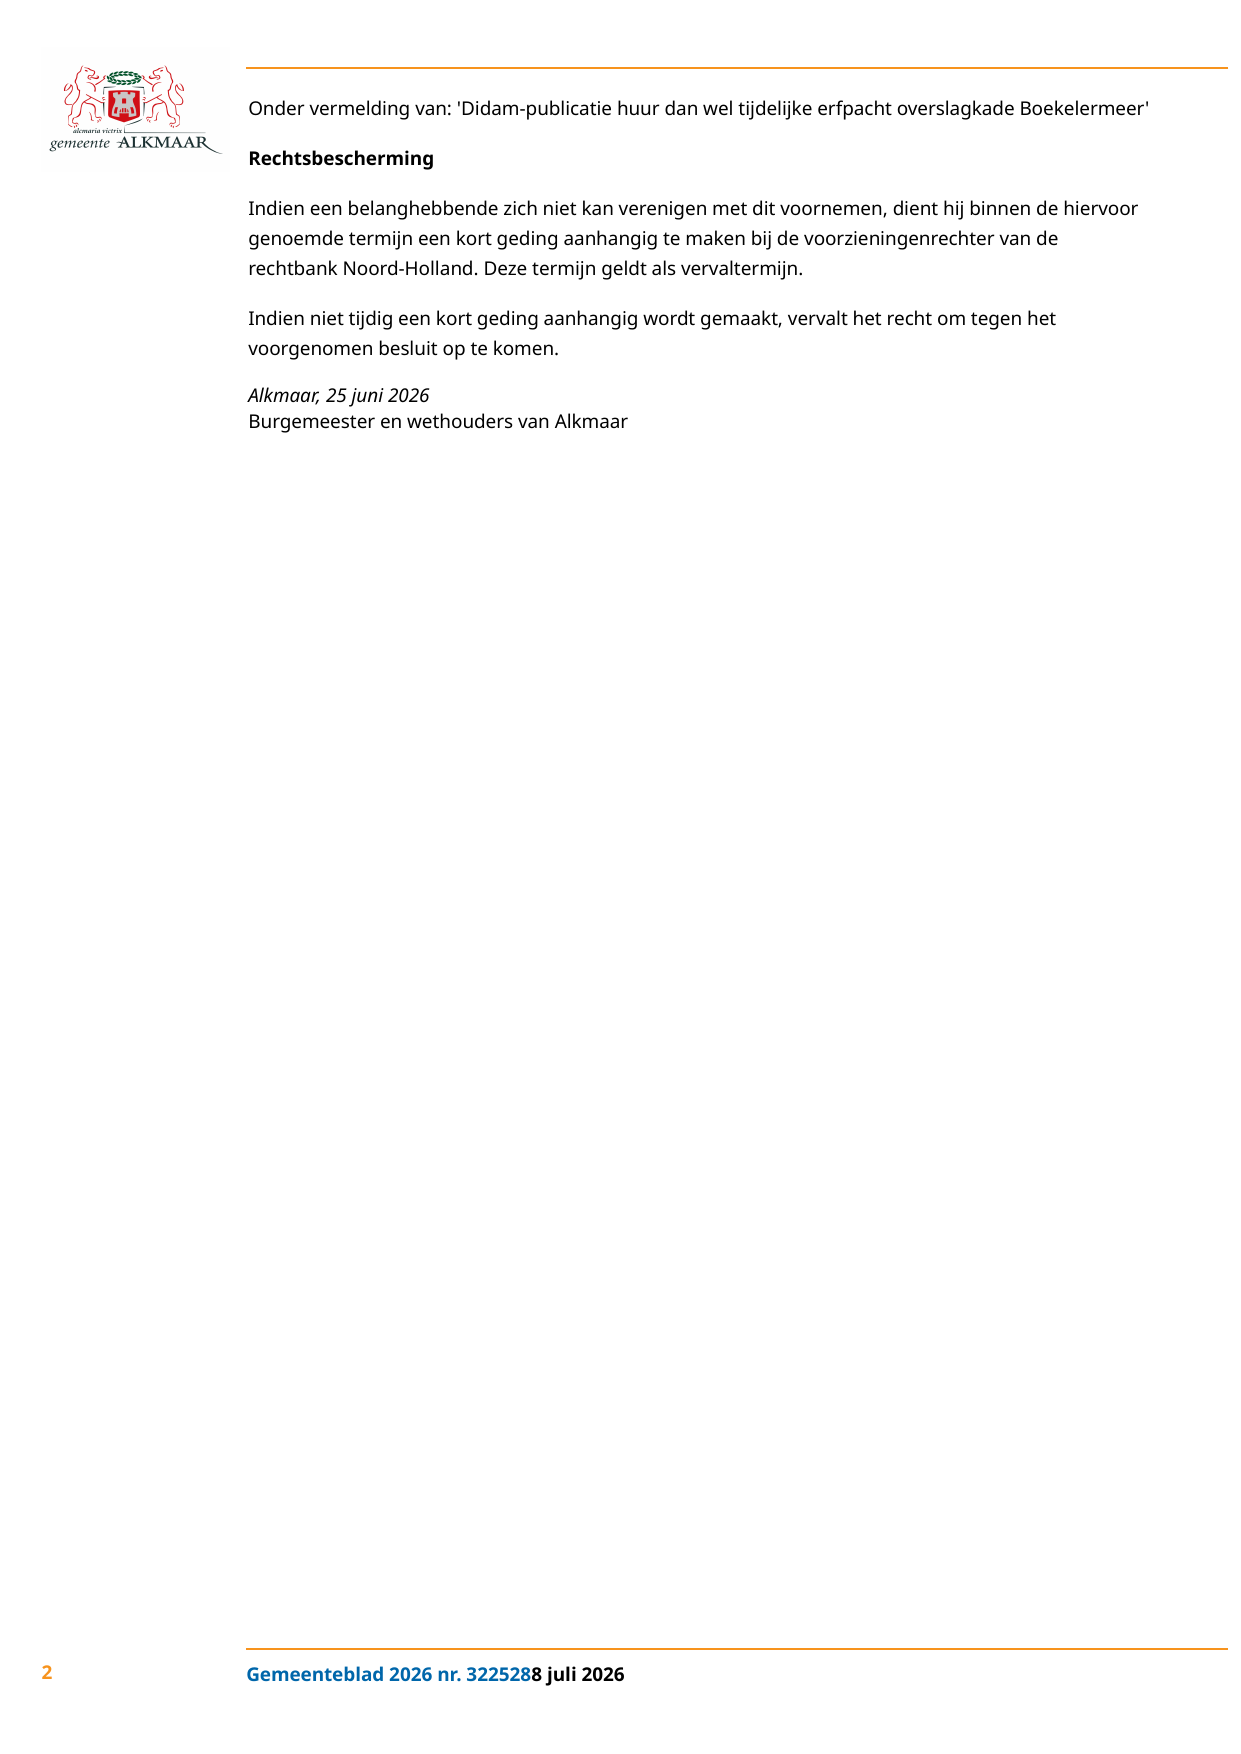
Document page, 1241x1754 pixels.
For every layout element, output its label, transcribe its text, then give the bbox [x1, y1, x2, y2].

text Indien een belanghebbende zich niet kan verenigen met dit voornemen, dient hij binnen de hiervoor genoemde termijn een kort geding aanhangig te maken bij de voorzieningenrechter van de rechtbank Noord-Holland. Deze termijn geldt als vervaltermijn. [248, 196, 1152, 281]
picture [41, 47, 231, 172]
text Alkmaar, 25 juni 2026 [248, 383, 1152, 408]
text Indien niet tijdig een kort geding aanhangig wordt gemaakt, vervalt het recht om tegen het voorgenomen besluit op te komen. [248, 305, 1152, 361]
text Onder vermelding van: 'Didam-publicatie huur dan wel tijdelijke erfpacht overslagkade Boekelermeer' [248, 95, 1152, 121]
text Burgemeester en wethouders van Alkmaar [248, 408, 1152, 434]
text Rechtsbescherming [248, 145, 1152, 171]
